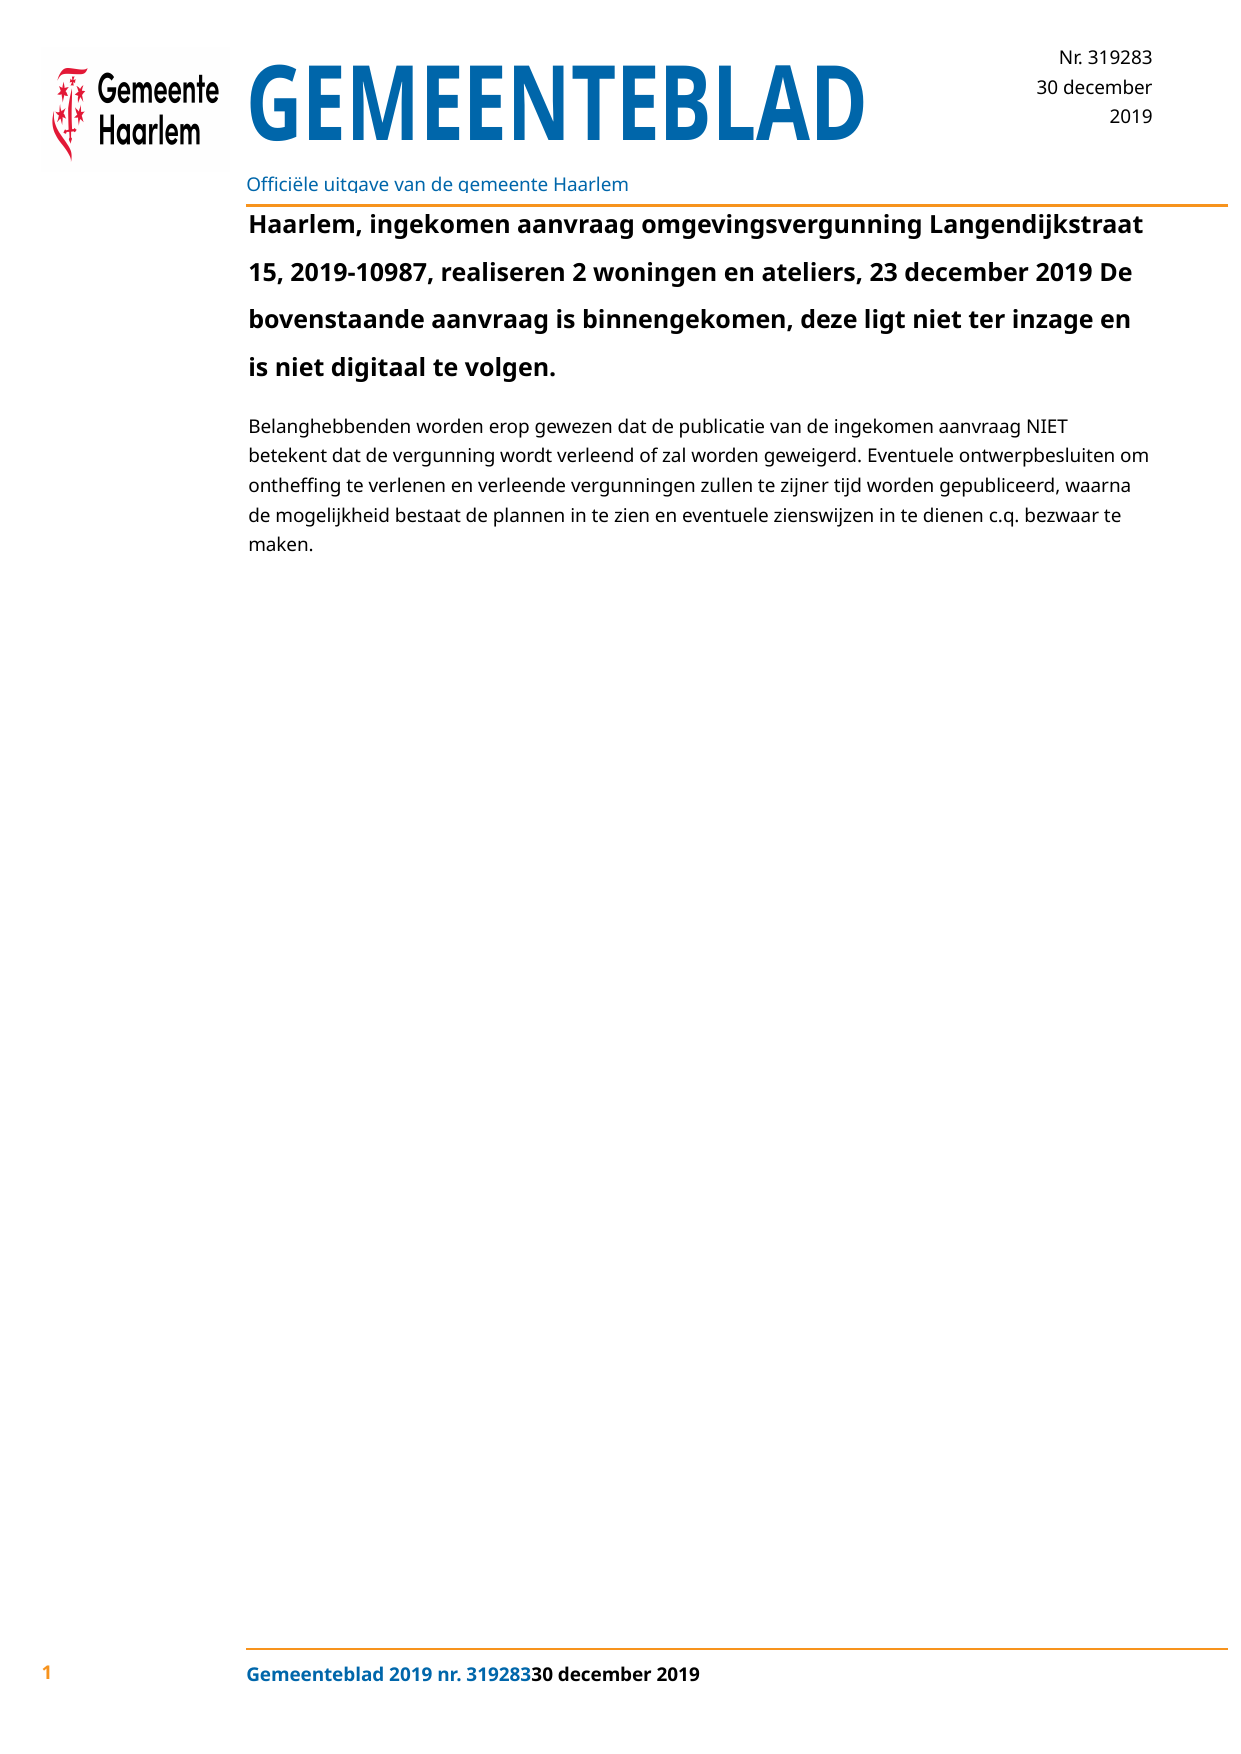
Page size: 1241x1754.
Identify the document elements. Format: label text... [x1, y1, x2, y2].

text Belanghebbenden worden erop gewezen dat de publicatie van de ingekomen aanvraag NIET betekent dat de vergunning wordt verleend of zal worden geweigerd. Eventuele ontwerpbesluiten om ontheffing te verlenen en verleende vergunningen zullen te zijner tijd worden gepubliceerd, waarna de mogelijkheid bestaat de plannen in te zien en eventuele zienswijzen in te dienen c.q. bezwaar te maken. [248, 413, 1152, 557]
text Haarlem, ingekomen aanvraag omgevingsvergunning Langendijkstraat 15, 2019-10987, realiseren 2 woningen en ateliers, 23 december 2019 De bovenstaande aanvraag is binnengekomen, deze ligt niet ter inzage en is niet digitaal te volgen. [248, 207, 1152, 384]
picture [41, 47, 231, 172]
